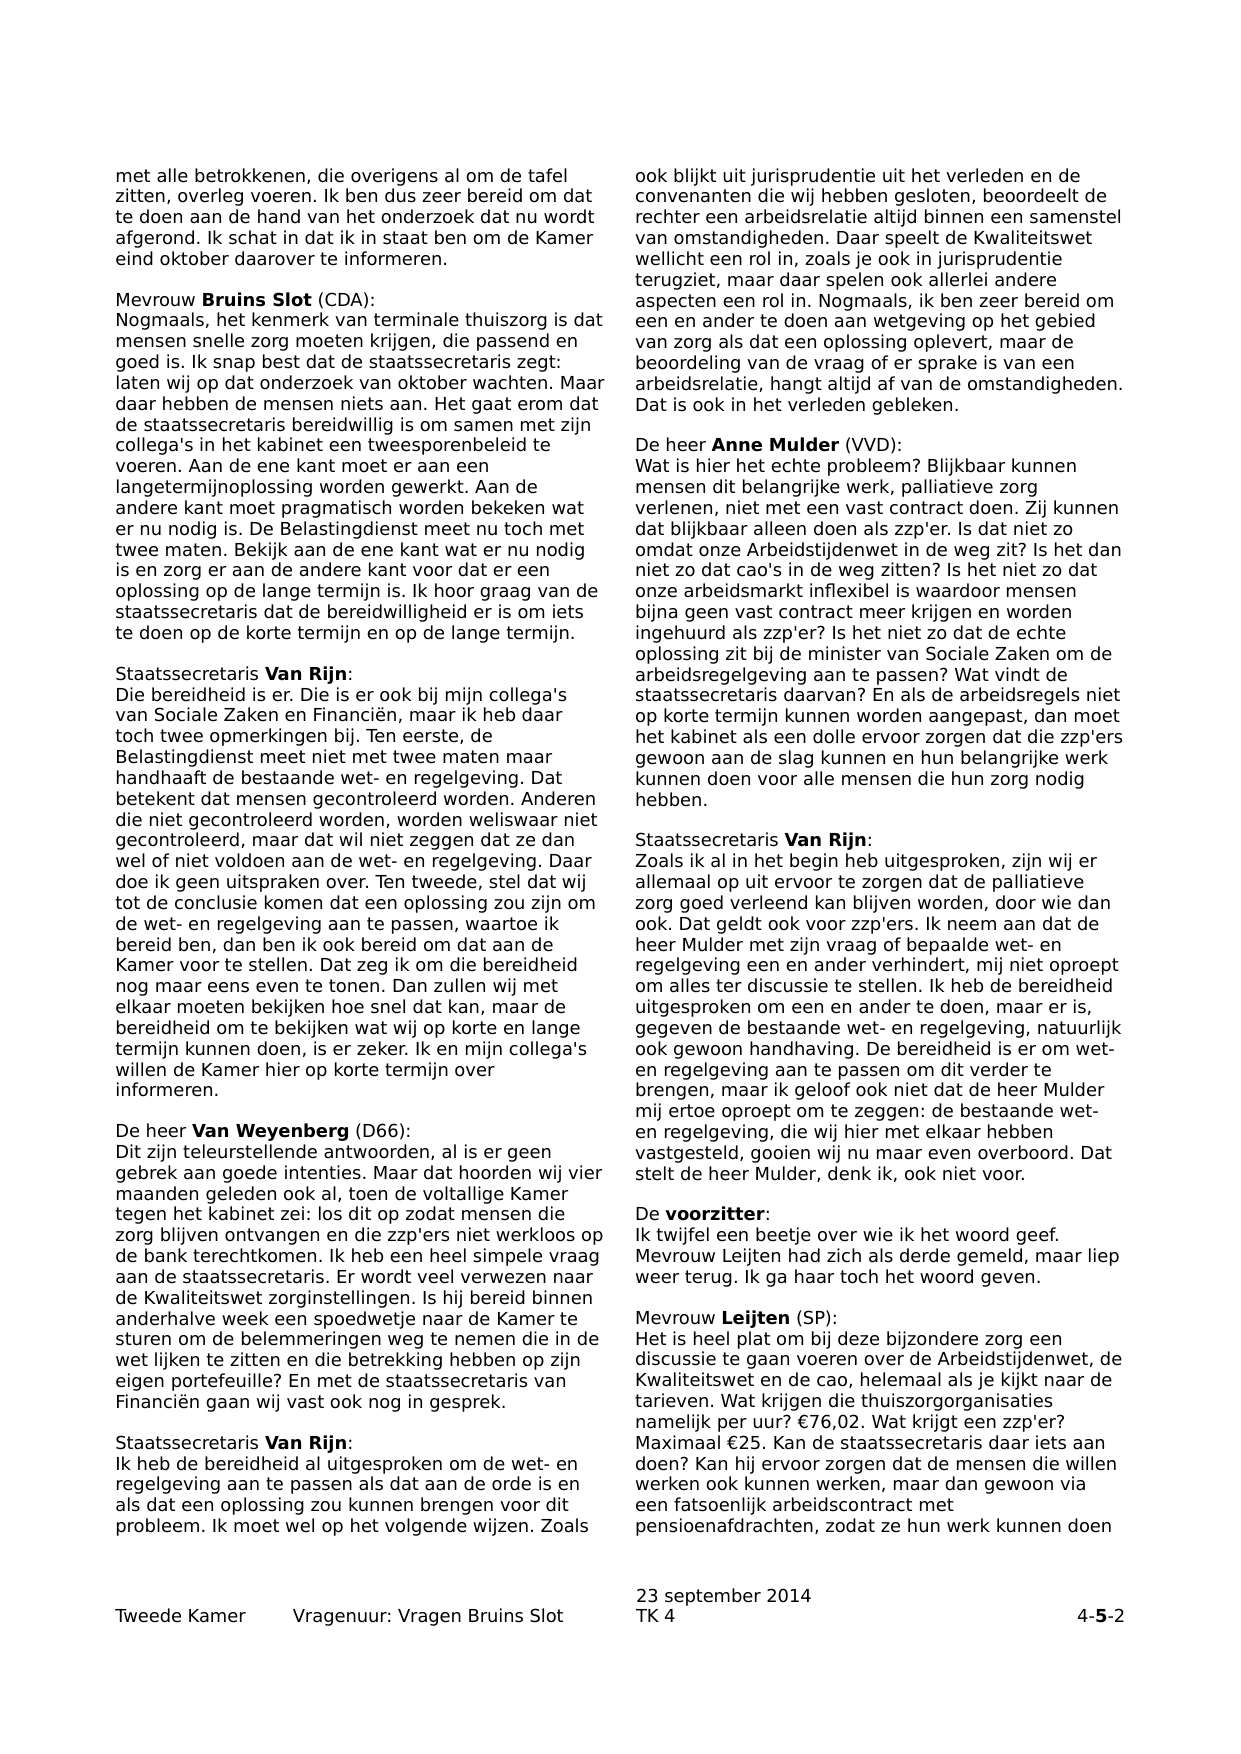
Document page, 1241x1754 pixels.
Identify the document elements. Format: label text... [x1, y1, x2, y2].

text Mevrouw Leijten (SP): [635, 1307, 1125, 1328]
text ook blijkt uit jurisprudentie uit het verleden en de convenanten die wij hebben gesloten, beoordeelt de rechter een arbeidsrelatie altijd binnen een samenstel van omstandigheden. Daar speelt de Kwaliteitswet wellicht een rol in, zoals je ook in jurisprudentie terugziet, maar daar spelen ook allerlei andere aspecten een rol in. Nogmaals, ik ben zeer bereid om een en ander te doen aan wetgeving op het gebied van zorg als dat een oplossing oplevert, maar de beoordeling van de vraag of er sprake is van een arbeidsrelatie, hangt altijd af van de omstandigheden. Dat is ook in het verleden gebleken. [635, 165, 1125, 415]
text Zoals ik al in het begin heb uitgesproken, zijn wij er allemaal op uit ervoor te zorgen dat de palliatieve zorg goed verleend kan blijven worden, door wie dan ook. Dat geldt ook voor zzp'ers. Ik neem aan dat de heer Mulder met zijn vraag of bepaalde wet- en regelgeving een en ander verhindert, mij niet oproept om alles ter discussie te stellen. Ik heb de bereidheid uitgesproken om een en ander te doen, maar er is, gegeven de bestaande wet- en regelgeving, natuurlijk ook gewoon handhaving. De bereidheid is er om wet- en regelgeving aan te passen om dit verder te brengen, maar ik geloof ook niet dat de heer Mulder mij ertoe oproept om te zeggen: de bestaande wet- en regelgeving, die wij hier met elkaar hebben vastgesteld, gooien wij nu maar even overboord. Dat stelt de heer Mulder, denk ik, ook niet voor. [635, 851, 1125, 1184]
text Het is heel plat om bij deze bijzondere zorg een discussie te gaan voeren over de Arbeidstijdenwet, de Kwaliteitswet en de cao, helemaal als je kijkt naar de tarieven. Wat krijgen die thuiszorgorganisaties namelijk per uur? €76,02. Wat krijgt een zzp'er? Maximaal €25. Kan de staatssecretaris daar iets aan doen? Kan hij ervoor zorgen dat de mensen die willen werken ook kunnen werken, maar dan gewoon via een fatsoenlijk arbeidscontract met pensioenafdrachten, zodat ze hun werk kunnen doen [635, 1328, 1125, 1537]
text De heer Anne Mulder (VVD): [635, 435, 1125, 456]
text De heer Van Weyenberg (D66): [115, 1121, 605, 1142]
text Ik twijfel een beetje over wie ik het woord geef. Mevrouw Leijten had zich als derde gemeld, maar liep weer terug. Ik ga haar toch het woord geven. [635, 1225, 1125, 1287]
text Wat is hier het echte probleem? Blijkbaar kunnen mensen dit belangrijke werk, palliatieve zorg verlenen, niet met een vast contract doen. Zij kunnen dat blijkbaar alleen doen als zzp'er. Is dat niet zo omdat onze Arbeidstijdenwet in de weg zit? Is het dan niet zo dat cao's in de weg zitten? Is het niet zo dat onze arbeidsmarkt inflexibel is waardoor mensen bijna geen vast contract meer krijgen en worden ingehuurd als zzp'er? Is het niet zo dat de echte oplossing zit bij de minister van Sociale Zaken om de arbeidsregelgeving aan te passen? Wat vindt de staatssecretaris daarvan? En als de arbeidsregels niet op korte termijn kunnen worden aangepast, dan moet het kabinet als een dolle ervoor zorgen dat die zzp'ers gewoon aan de slag kunnen en hun belangrijke werk kunnen doen voor alle mensen die hun zorg nodig hebben. [635, 456, 1125, 810]
text Ik heb de bereidheid al uitgesproken om de wet- en regelgeving aan te passen als dat aan de orde is en als dat een oplossing zou kunnen brengen voor dit probleem. Ik moet wel op het volgende wijzen. Zoals [115, 1453, 605, 1537]
text Staatssecretaris Van Rijn: [115, 1432, 605, 1453]
text Staatssecretaris Van Rijn: [115, 663, 605, 684]
text Staatssecretaris Van Rijn: [635, 830, 1125, 851]
text Dit zijn teleurstellende antwoorden, al is er geen gebrek aan goede intenties. Maar dat hoorden wij vier maanden geleden ook al, toen de voltallige Kamer tegen het kabinet zei: los dit op zodat mensen die zorg blijven ontvangen en die zzp'ers niet werkloos op de bank terechtkomen. Ik heb een heel simpele vraag aan de staatssecretaris. Er wordt veel verwezen naar de Kwaliteitswet zorginstellingen. Is hij bereid binnen anderhalve week een spoedwetje naar de Kamer te sturen om de belemmeringen weg te nemen die in de wet lijken te zitten en die betrekking hebben op zijn eigen portefeuille? En met de staatssecretaris van Financiën gaan wij vast ook nog in gesprek. [115, 1142, 605, 1412]
text Mevrouw Bruins Slot (CDA): [115, 289, 605, 310]
text De voorzitter: [635, 1204, 1125, 1225]
text Die bereidheid is er. Die is er ook bij mijn collega's van Sociale Zaken en Financiën, maar ik heb daar toch twee opmerkingen bij. Ten eerste, de Belastingdienst meet niet met twee maten maar handhaaft de bestaande wet- en regelgeving. Dat betekent dat mensen gecontroleerd worden. Anderen die niet gecontroleerd worden, worden weliswaar niet gecontroleerd, maar dat wil niet zeggen dat ze dan wel of niet voldoen aan de wet- en regelgeving. Daar doe ik geen uitspraken over. Ten tweede, stel dat wij tot de conclusie komen dat een oplossing zou zijn om de wet- en regelgeving aan te passen, waartoe ik bereid ben, dan ben ik ook bereid om dat aan de Kamer voor te stellen. Dat zeg ik om die bereidheid nog maar eens even te tonen. Dan zullen wij met elkaar moeten bekijken hoe snel dat kan, maar de bereidheid om te bekijken wat wij op korte en lange termijn kunnen doen, is er zeker. Ik en mijn collega's willen de Kamer hier op korte termijn over informeren. [115, 684, 605, 1101]
text Nogmaals, het kenmerk van terminale thuiszorg is dat mensen snelle zorg moeten krijgen, die passend en goed is. Ik snap best dat de staatssecretaris zegt: laten wij op dat onderzoek van oktober wachten. Maar daar hebben de mensen niets aan. Het gaat erom dat de staatssecretaris bereidwillig is om samen met zijn collega's in het kabinet een tweesporenbeleid te voeren. Aan de ene kant moet er aan een langetermijnoplossing worden gewerkt. Aan de andere kant moet pragmatisch worden bekeken wat er nu nodig is. De Belastingdienst meet nu toch met twee maten. Bekijk aan de ene kant wat er nu nodig is en zorg er aan de andere kant voor dat er een oplossing op de lange termijn is. Ik hoor graag van de staatssecretaris dat de bereidwilligheid er is om iets te doen op de korte termijn en op de lange termijn. [115, 310, 605, 643]
text met alle betrokkenen, die overigens al om de tafel zitten, overleg voeren. Ik ben dus zeer bereid om dat te doen aan de hand van het onderzoek dat nu wordt afgerond. Ik schat in dat ik in staat ben om de Kamer eind oktober daarover te informeren. [115, 165, 605, 269]
